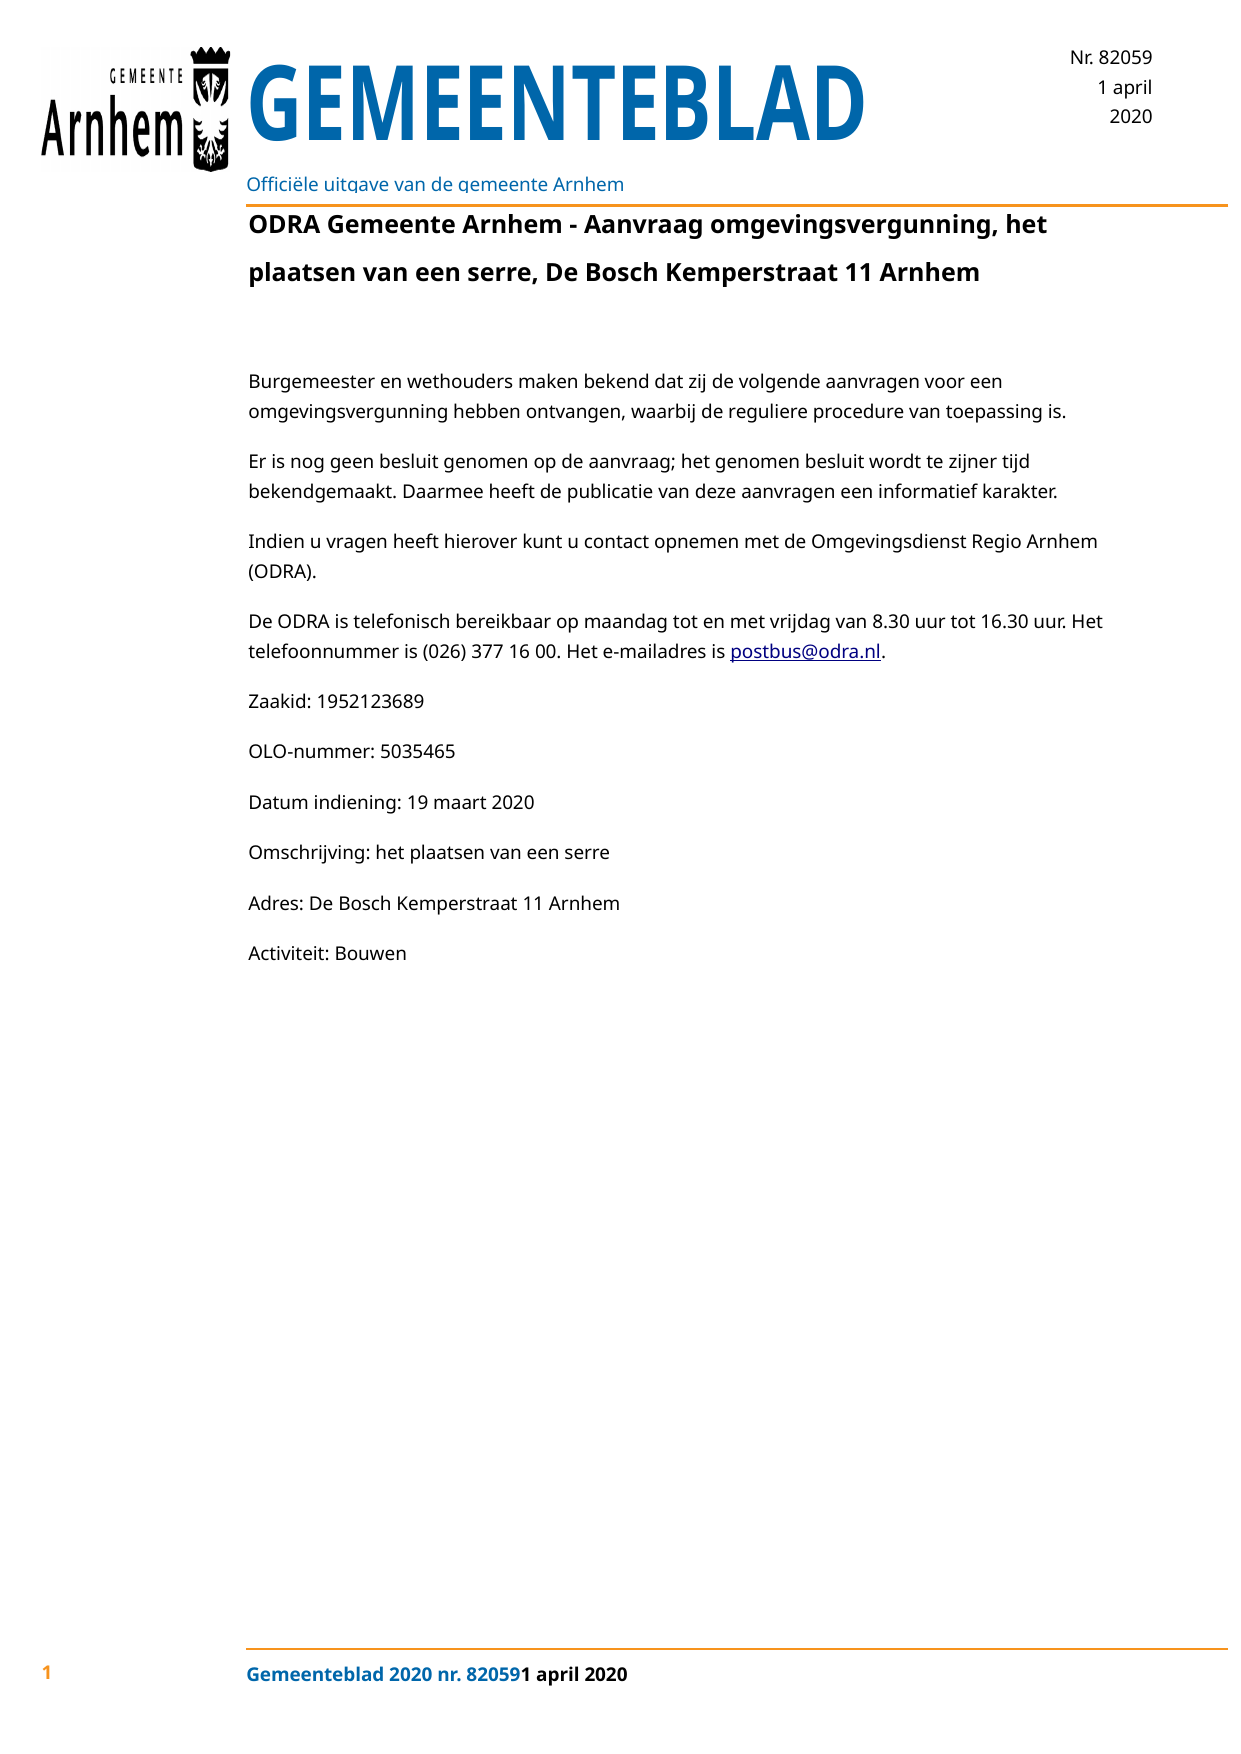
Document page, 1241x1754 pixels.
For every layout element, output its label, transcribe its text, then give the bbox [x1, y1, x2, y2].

text Omschrijving: het plaatsen van een serre [248, 839, 1152, 865]
text OLO-nummer: 5035465 [248, 739, 1152, 764]
text Indien u vragen heeft hierover kunt u contact opnemen met de Omgevingsdienst Regio Arnhem (ODRA). [248, 528, 1152, 584]
text De ODRA is telefonisch bereikbaar op maandag tot en met vrijdag van 8.30 uur tot 16.30 uur. Het telefoonnummer is (026) 377 16 00. Het e-mailadres is postbus@odra.nl. [248, 608, 1152, 664]
text Zaakid: 1952123689 [248, 688, 1152, 714]
text ODRA Gemeente Arnhem - Aanvraag omgevingsvergunning, het plaatsen van een serre, De Bosch Kemperstraat 11 Arnhem [248, 207, 1152, 288]
text Er is nog geen besluit genomen op de aanvraag; het genomen besluit wordt te zijner tijd bekendgemaakt. Daarmee heeft de publicatie van deze aanvragen een informatief karakter. [248, 448, 1152, 504]
text Adres: De Bosch Kemperstraat 11 Arnhem [248, 890, 1152, 916]
text Activiteit: Bouwen [248, 940, 1152, 966]
text Datum indiening: 19 maart 2020 [248, 789, 1152, 815]
picture [41, 47, 231, 172]
text Burgemeester en wethouders maken bekend dat zij de volgende aanvragen voor een omgevingsvergunning hebben ontvangen, waarbij de reguliere procedure van toepassing is. [248, 368, 1152, 424]
